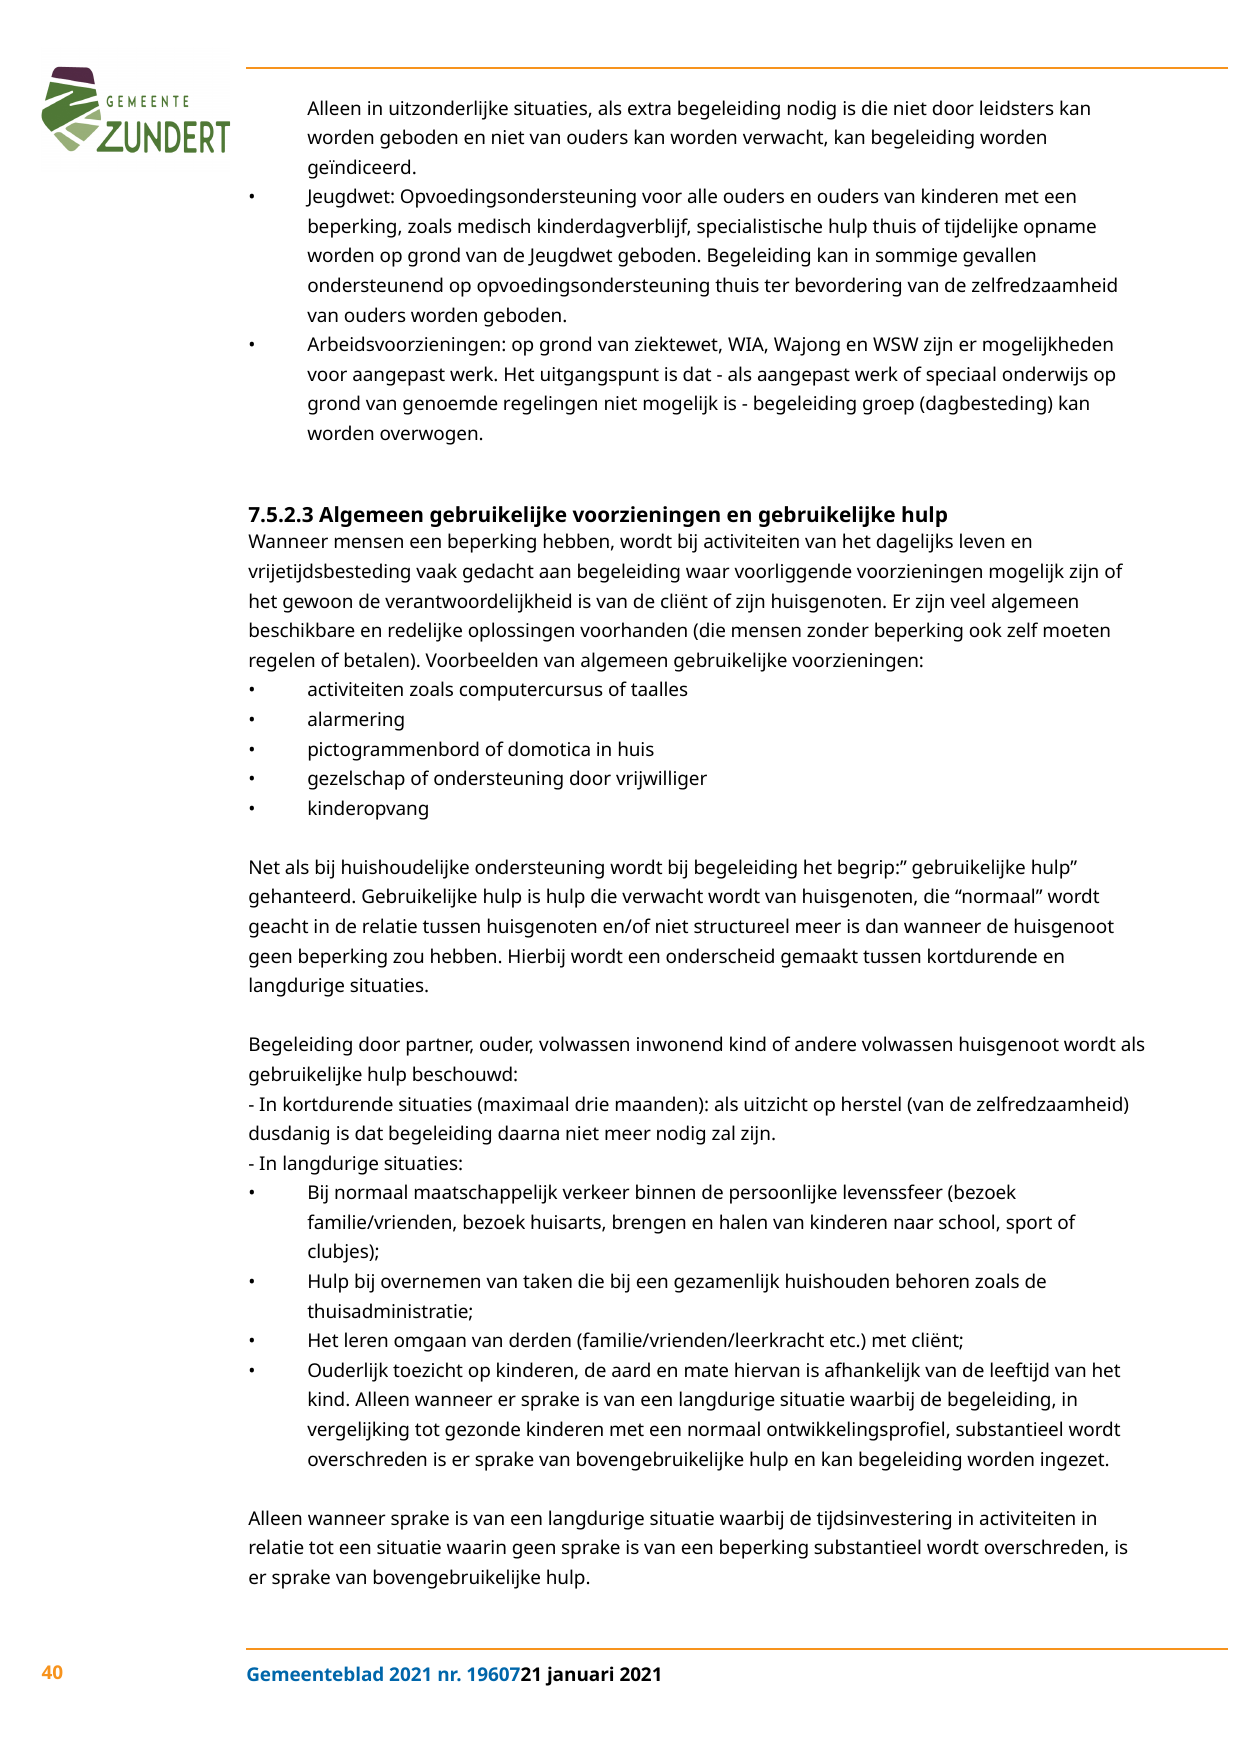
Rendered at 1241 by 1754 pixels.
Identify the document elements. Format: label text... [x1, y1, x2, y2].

list Arbeidsvoorzieningen: op grond van ziektewet, WIA, Wajong en WSW zijn er mogelijkheden voor aangepast werk. Het uitgangspunt is dat - als aangepast werk of speciaal onderwijs op grond van genoemde regelingen niet mogelijk is - begeleiding groep (dagbesteding) kan worden overwogen. [248, 331, 1152, 446]
list pictogrammenbord of domotica in huis [248, 736, 1152, 761]
list Hulp bij overnemen van taken die bij een gezamenlijk huishouden behoren zoals de thuisadministratie; [248, 1268, 1152, 1323]
list activiteiten zoals computercursus of taalles [248, 677, 1152, 702]
text 7.5.2.3 Algemeen gebruikelijke voorzieningen en gebruikelijke hulp [248, 500, 1152, 529]
list Jeugdwet: Opvoedingsondersteuning voor alle ouders en ouders van kinderen met een beperking, zoals medisch kinderdagverblijf, specialistische hulp thuis of tijdelijke opname worden op grond van de Jeugdwet geboden. Begeleiding kan in sommige gevallen ondersteunend op opvoedingsondersteuning thuis ter bevordering van de zelfredzaamheid van ouders worden geboden. [248, 183, 1152, 328]
list Alleen in uitzonderlijke situaties, als extra begeleiding nodig is die niet door leidsters kan worden geboden en niet van ouders kan worden verwacht, kan begeleiding worden geïndiceerd. [248, 95, 1152, 180]
text - In langdurige situaties: [248, 1150, 1152, 1176]
text Alleen wanneer sprake is van een langdurige situatie waarbij de tijdsinvestering in activiteiten in relatie tot een situatie waarin geen sprake is van een beperking substantieel wordt overschreden, is er sprake van bovengebruikelijke hulp. [248, 1505, 1152, 1590]
list gezelschap of ondersteuning door vrijwilliger [248, 765, 1152, 791]
text Begeleiding door partner, ouder, volwassen inwonend kind of andere volwassen huisgenoot wordt als gebruikelijke hulp beschouwd: [248, 1032, 1152, 1087]
list kinderopvang [248, 795, 1152, 821]
text Net als bij huishoudelijke ondersteuning wordt bij begeleiding het begrip:” gebruikelijke hulp” gehanteerd. Gebruikelijke hulp is hulp die verwacht wordt van huisgenoten, die “normaal” wordt geacht in de relatie tussen huisgenoten en/of niet structureel meer is dan wanneer de huisgenoot geen beperking zou hebben. Hierbij wordt een onderscheid gemaakt tussen kortdurende en langdurige situaties. [248, 854, 1152, 998]
text - In kortdurende situaties (maximaal drie maanden): als uitzicht op herstel (van de zelfredzaamheid) dusdanig is dat begeleiding daarna niet meer nodig zal zijn. [248, 1091, 1152, 1146]
text Wanneer mensen een beperking hebben, wordt bij activiteiten van het dagelijks leven en vrijetijdsbesteding vaak gedacht aan begeleiding waar voorliggende voorzieningen mogelijk zijn of het gewoon de verantwoordelijkheid is van de cliënt of zijn huisgenoten. Er zijn veel algemeen beschikbare en redelijke oplossingen voorhanden (die mensen zonder beperking ook zelf moeten regelen of betalen). Voorbeelden van algemeen gebruikelijke voorzieningen: [248, 529, 1152, 673]
list Het leren omgaan van derden (familie/vrienden/leerkracht etc.) met cliënt; [248, 1327, 1152, 1353]
list Bij normaal maatschappelijk verkeer binnen de persoonlijke levenssfeer (bezoek familie/vrienden, bezoek huisarts, brengen en halen van kinderen naar school, sport of clubjes); [248, 1179, 1152, 1264]
picture [41, 47, 231, 172]
list Ouderlijk toezicht op kinderen, de aard en mate hiervan is afhankelijk van de leeftijd van het kind. Alleen wanneer er sprake is van een langdurige situatie waarbij de begeleiding, in vergelijking tot gezonde kinderen met een normaal ontwikkelingsprofiel, substantieel wordt overschreden is er sprake van bovengebruikelijke hulp en kan begeleiding worden ingezet. [248, 1357, 1152, 1471]
list alarmering [248, 706, 1152, 732]
